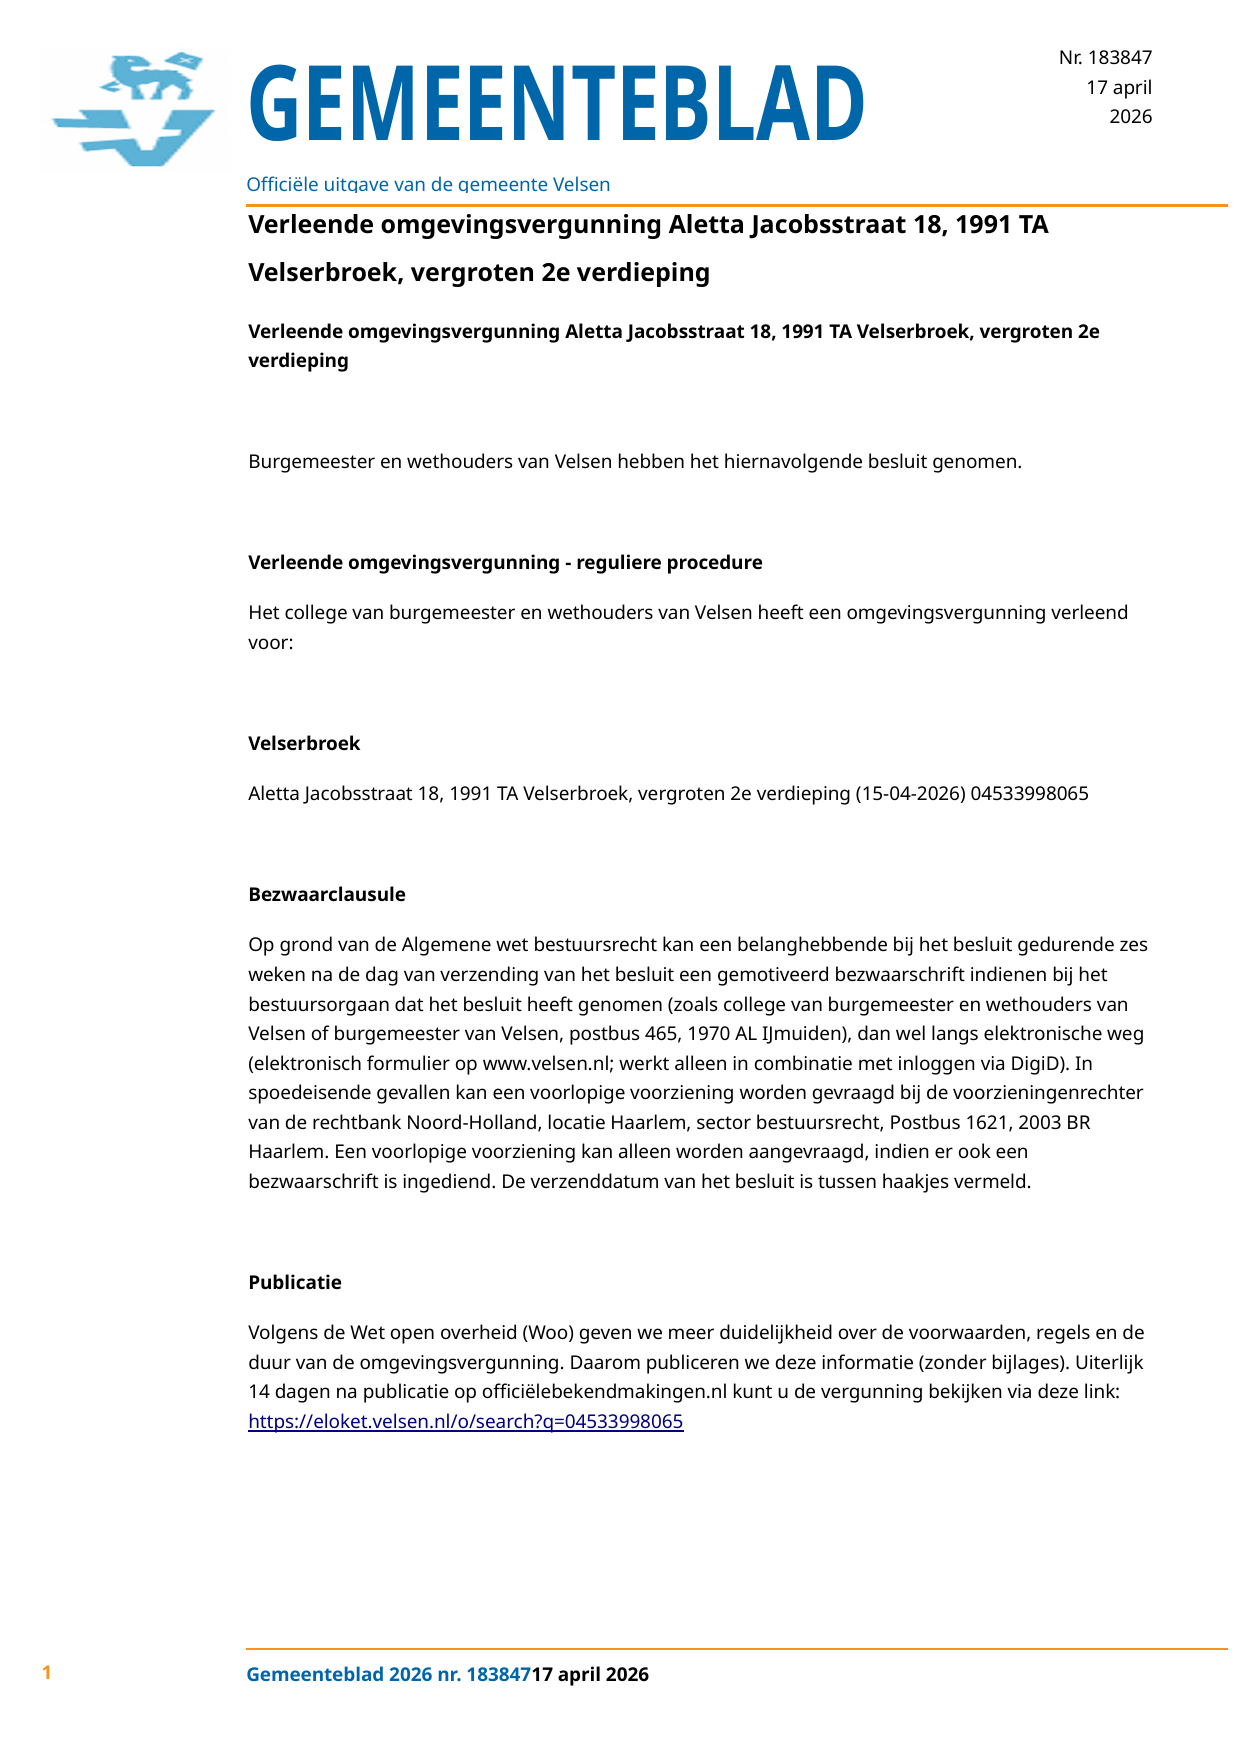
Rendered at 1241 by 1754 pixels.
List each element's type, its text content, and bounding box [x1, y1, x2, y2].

text Het college van burgemeester en wethouders van Velsen heeft een omgevingsvergunning verleend voor: [248, 599, 1152, 655]
text Velserbroek [248, 730, 1152, 756]
text Verleende omgevingsvergunning Aletta Jacobsstraat 18, 1991 TA Velserbroek, vergroten 2e verdieping [248, 318, 1152, 373]
text Bezwaarclausule [248, 881, 1152, 907]
text Burgemeester en wethouders van Velsen hebben het hiernavolgende besluit genomen. [248, 448, 1152, 474]
text Op grond van de Algemene wet bestuursrecht kan een belanghebbende bij het besluit gedurende zes weken na de dag van verzending van het besluit een gemotiveerd bezwaarschrift indienen bij het bestuursorgaan dat het besluit heeft genomen (zoals college van burgemeester en wethouders van Velsen of burgemeester van Velsen, postbus 465, 1970 AL IJmuiden), dan wel langs elektronische weg (elektronisch formulier op www.velsen.nl; werkt alleen in combinatie met inloggen via DigiD). In spoedeisende gevallen kan een voorlopige voorziening worden gevraagd bij de voorzieningenrechter van de rechtbank Noord-Holland, locatie Haarlem, sector bestuursrecht, Postbus 1621, 2003 BR Haarlem. Een voorlopige voorziening kan alleen worden aangevraagd, indien er ook een bezwaarschrift is ingediend. De verzenddatum van het besluit is tussen haakjes vermeld. [248, 932, 1152, 1194]
text Volgens de Wet open overheid (Woo) geven we meer duidelijkheid over de voorwaarden, regels en de duur van de omgevingsvergunning. Daarom publiceren we deze informatie (zonder bijlages). Uiterlijk 14 dagen na publicatie op officiëlebekendmakingen.nl kunt u de vergunning bekijken via deze link: https://eloket.velsen.nl/o/search?q=04533998065 [248, 1319, 1152, 1434]
text Verleende omgevingsvergunning - reguliere procedure [248, 549, 1152, 575]
text Aletta Jacobsstraat 18, 1991 TA Velserbroek, vergroten 2e verdieping (15-04-2026) 04533998065 [248, 780, 1152, 806]
picture [41, 47, 231, 172]
text Publicatie [248, 1269, 1152, 1295]
text Verleende omgevingsvergunning Aletta Jacobsstraat 18, 1991 TA Velserbroek, vergroten 2e verdieping [248, 207, 1152, 288]
